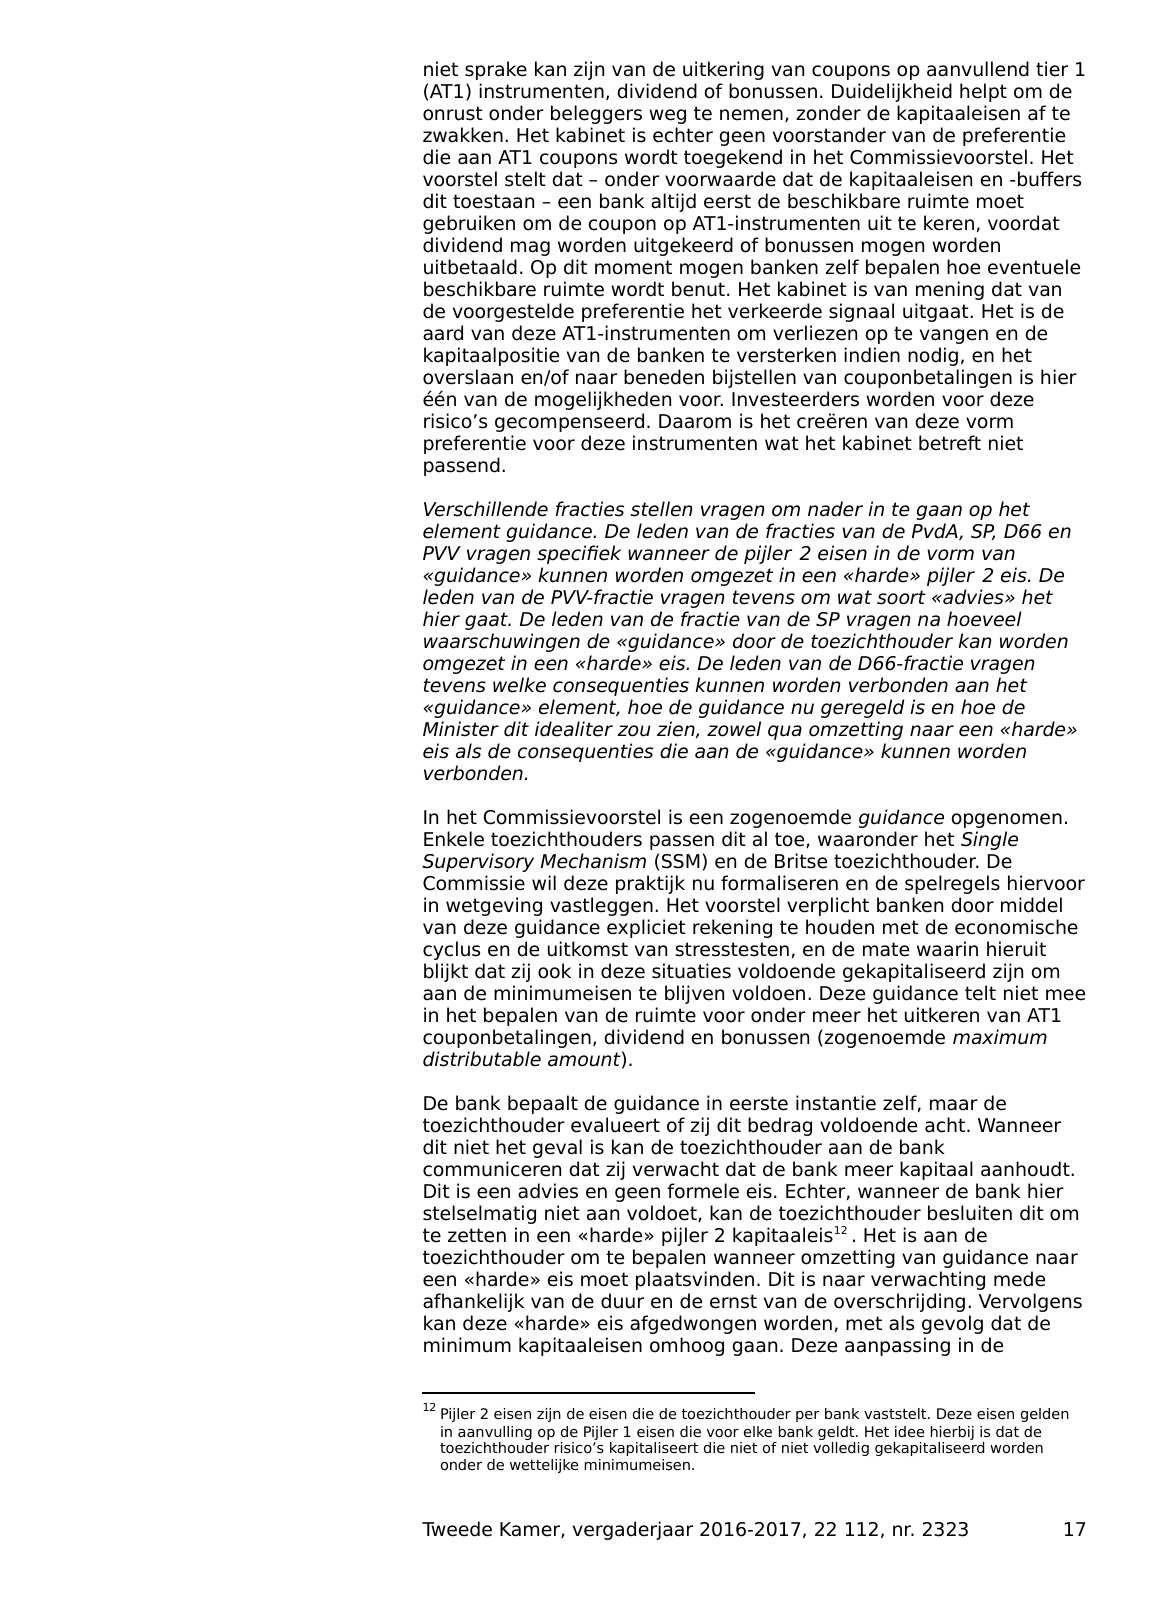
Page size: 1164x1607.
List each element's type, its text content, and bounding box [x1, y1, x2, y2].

text niet sprake kan zijn van de uitkering van coupons op aanvullend tier 1 (AT1) instrumenten, dividend of bonussen. Duidelijkheid helpt om de onrust onder beleggers weg te nemen, zonder de kapitaaleisen af te zwakken. Het kabinet is echter geen voorstander van de preferentie die aan AT1 coupons wordt toegekend in het Commissievoorstel. Het voorstel stelt dat – onder voorwaarde dat de kapitaaleisen en -buffers dit toestaan – een bank altijd eerst de beschikbare ruimte moet gebruiken om de coupon op AT1-instrumenten uit te keren, voordat dividend mag worden uitgekeerd of bonussen mogen worden uitbetaald. Op dit moment mogen banken zelf bepalen hoe eventuele beschikbare ruimte wordt benut. Het kabinet is van mening dat van de voorgestelde preferentie het verkeerde signaal uitgaat. Het is de aard van deze AT1-instrumenten om verliezen op te vangen en de kapitaalpositie van de banken te versterken indien nodig, en het overslaan en/of naar beneden bijstellen van couponbetalingen is hier één van de mogelijkheden voor. Investeerders worden voor deze risico’s gecompenseerd. Daarom is het creëren van deze vorm preferentie voor deze instrumenten wat het kabinet betreft niet passend. [422, 59, 1087, 477]
text De bank bepaalt de guidance in eerste instantie zelf, maar de toezichthouder evalueert of zij dit bedrag voldoende acht. Wanneer dit niet het geval is kan de toezichthouder aan de bank communiceren dat zij verwacht dat de bank meer kapitaal aanhoudt. Dit is een advies en geen formele eis. Echter, wanneer de bank hier stelselmatig niet aan voldoet, kan de toezichthouder besluiten dit om te zetten in een «harde» pijler 2 kapitaaleis. Het is aan de toezichthouder om te bepalen wanneer omzetting van guidance naar een «harde» eis moet plaatsvinden. Dit is naar verwachting mede afhankelijk van de duur en de ernst van de overschrijding. Vervolgens kan deze «harde» eis afgedwongen worden, met als gevolg dat de minimum kapitaaleisen omhoog gaan. Deze aanpassing in de [422, 1093, 1087, 1356]
text Verschillende fracties stellen vragen om nader in te gaan op het element guidance. De leden van de fracties van de PvdA, SP, D66 en PVV vragen specifiek wanneer de pijler 2 eisen in de vorm van «guidance» kunnen worden omgezet in een «harde» pijler 2 eis. De leden van de PVV-fractie vragen tevens om wat soort «advies» het hier gaat. De leden van de fractie van de SP vragen na hoeveel waarschuwingen de «guidance» door de toezichthouder kan worden omgezet in een «harde» eis. De leden van de D66-fractie vragen tevens welke consequenties kunnen worden verbonden aan het «guidance» element, hoe de guidance nu geregeld is en hoe de Minister dit idealiter zou zien, zowel qua omzetting naar een «harde» eis als de consequenties die aan de «guidance» kunnen worden verbonden. [422, 499, 1087, 784]
text In het Commissievoorstel is een zogenoemde guidance opgenomen. Enkele toezichthouders passen dit al toe, waaronder het Single Supervisory Mechanism (SSM) en de Britse toezichthouder. De Commissie wil deze praktijk nu formaliseren en de spelregels hiervoor in wetgeving vastleggen. Het voorstel verplicht banken door middel van deze guidance expliciet rekening te houden met de economische cyclus en de uitkomst van stresstesten, en de mate waarin hieruit blijkt dat zij ook in deze situaties voldoende gekapitaliseerd zijn om aan de minimumeisen te blijven voldoen. Deze guidance telt niet mee in het bepalen van de ruimte voor onder meer het uitkeren van AT1 couponbetalingen, dividend en bonussen (zogenoemde maximum distributable amount). [422, 807, 1087, 1071]
text Pijler 2 eisen zijn de eisen die de toezichthouder per bank vaststelt. Deze eisen gelden in aanvulling op de Pijler 1 eisen die voor elke bank geldt. Het idee hierbij is dat de toezichthouder risico’s kapitaliseert die niet of niet volledig gekapitaliseerd worden onder de wettelijke minimumeisen. [422, 1402, 1087, 1474]
